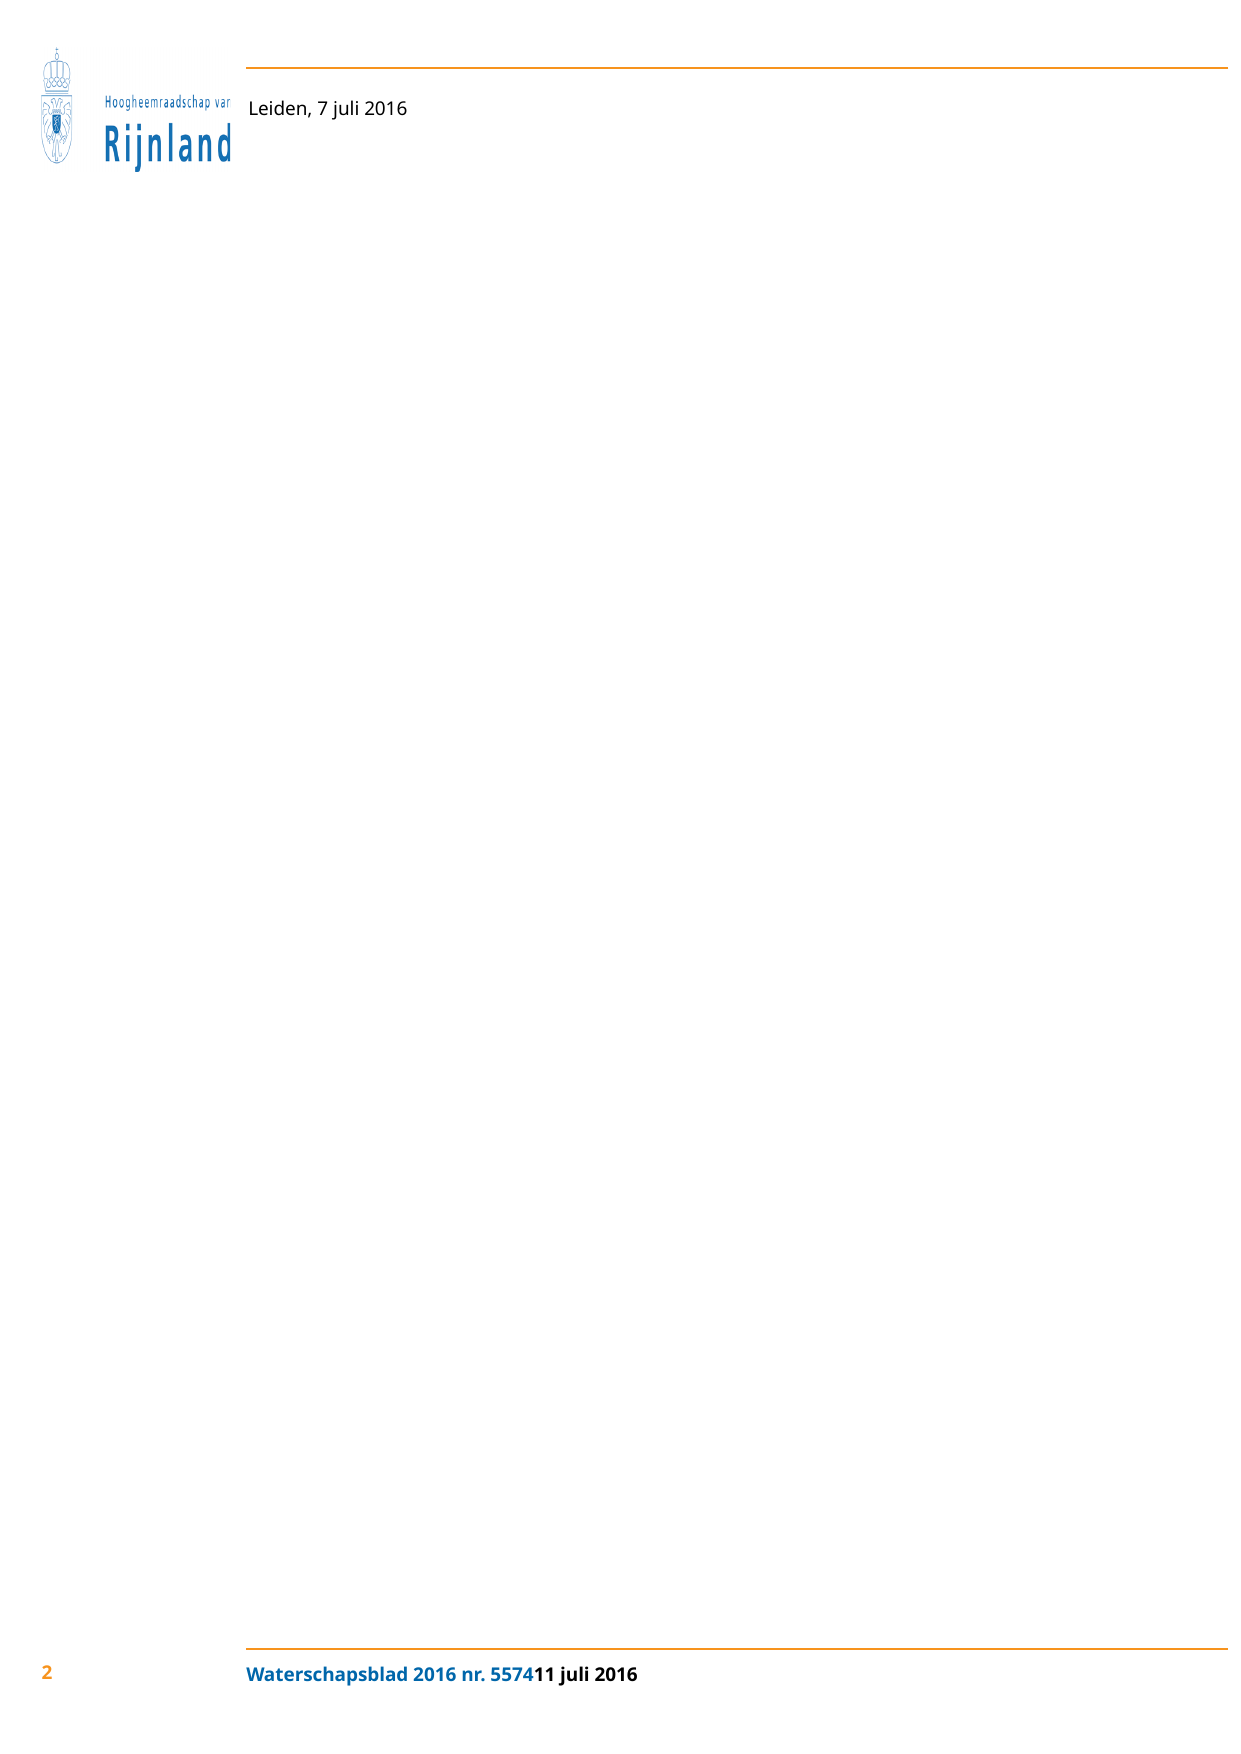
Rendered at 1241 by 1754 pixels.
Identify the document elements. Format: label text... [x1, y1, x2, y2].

picture [41, 47, 231, 172]
text Leiden, 7 juli 2016 [248, 95, 1152, 121]
